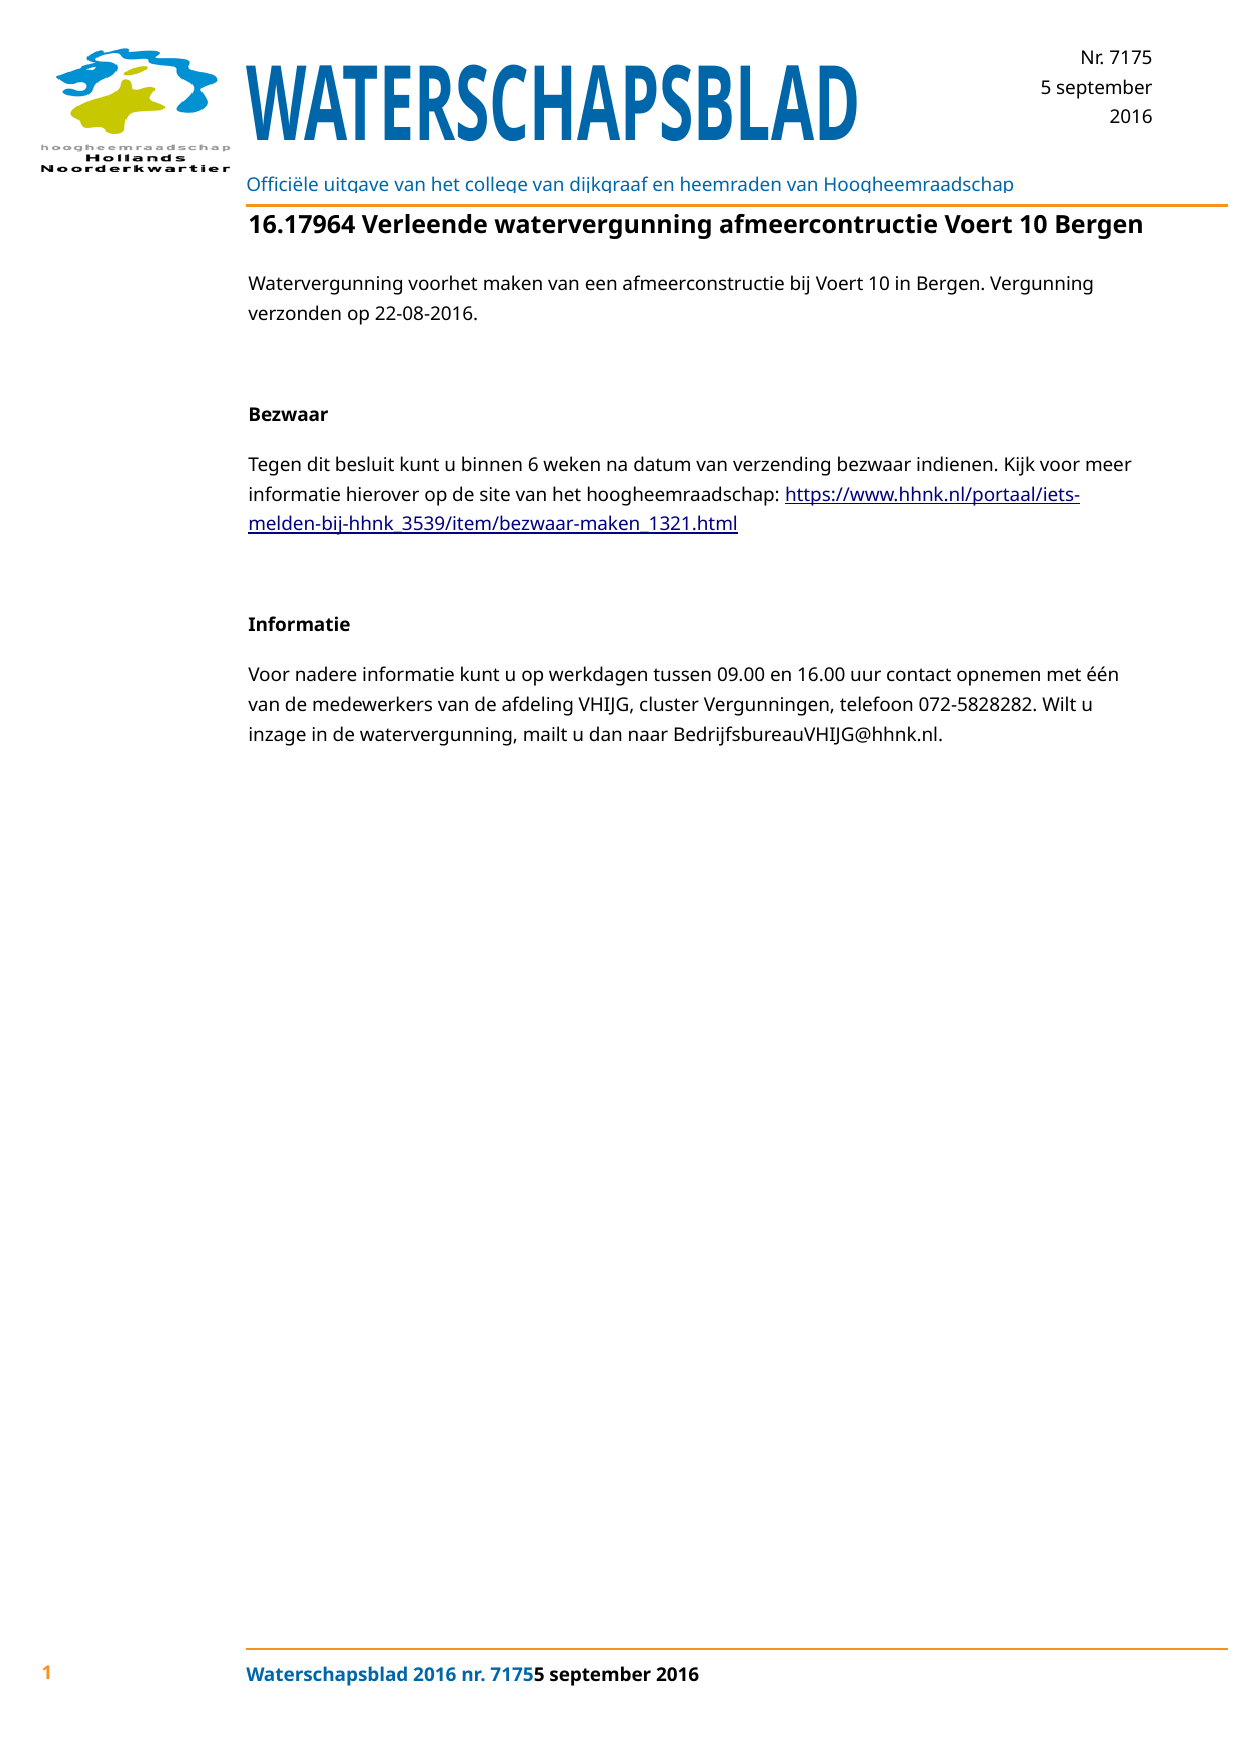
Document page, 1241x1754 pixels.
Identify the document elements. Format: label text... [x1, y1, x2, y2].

text Voor nadere informatie kunt u op werkdagen tussen 09.00 en 16.00 uur contact opnemen met één van de medewerkers van de afdeling VHIJG, cluster Vergunningen, telefoon 072-5828282. Wilt u inzage in de watervergunning, mailt u dan naar BedrijfsbureauVHIJG@hhnk.nl. [248, 662, 1152, 746]
text Bezwaar [248, 401, 1152, 426]
picture [41, 47, 231, 172]
text Watervergunning voorhet maken van een afmeerconstructie bij Voert 10 in Bergen. Vergunning verzonden op 22-08-2016. [248, 270, 1152, 326]
text 16.17964 Verleende watervergunning afmeercontructie Voert 10 Bergen [248, 207, 1152, 241]
text Tegen dit besluit kunt u binnen 6 weken na datum van verzending bezwaar indienen. Kijk voor meer informatie hierover op de site van het hoogheemraadschap: https://www.hhnk.nl/portaal/iets-melden-bij-hhnk_3539/item/bezwaar-maken_1321.html [248, 451, 1152, 536]
text Informatie [248, 611, 1152, 637]
